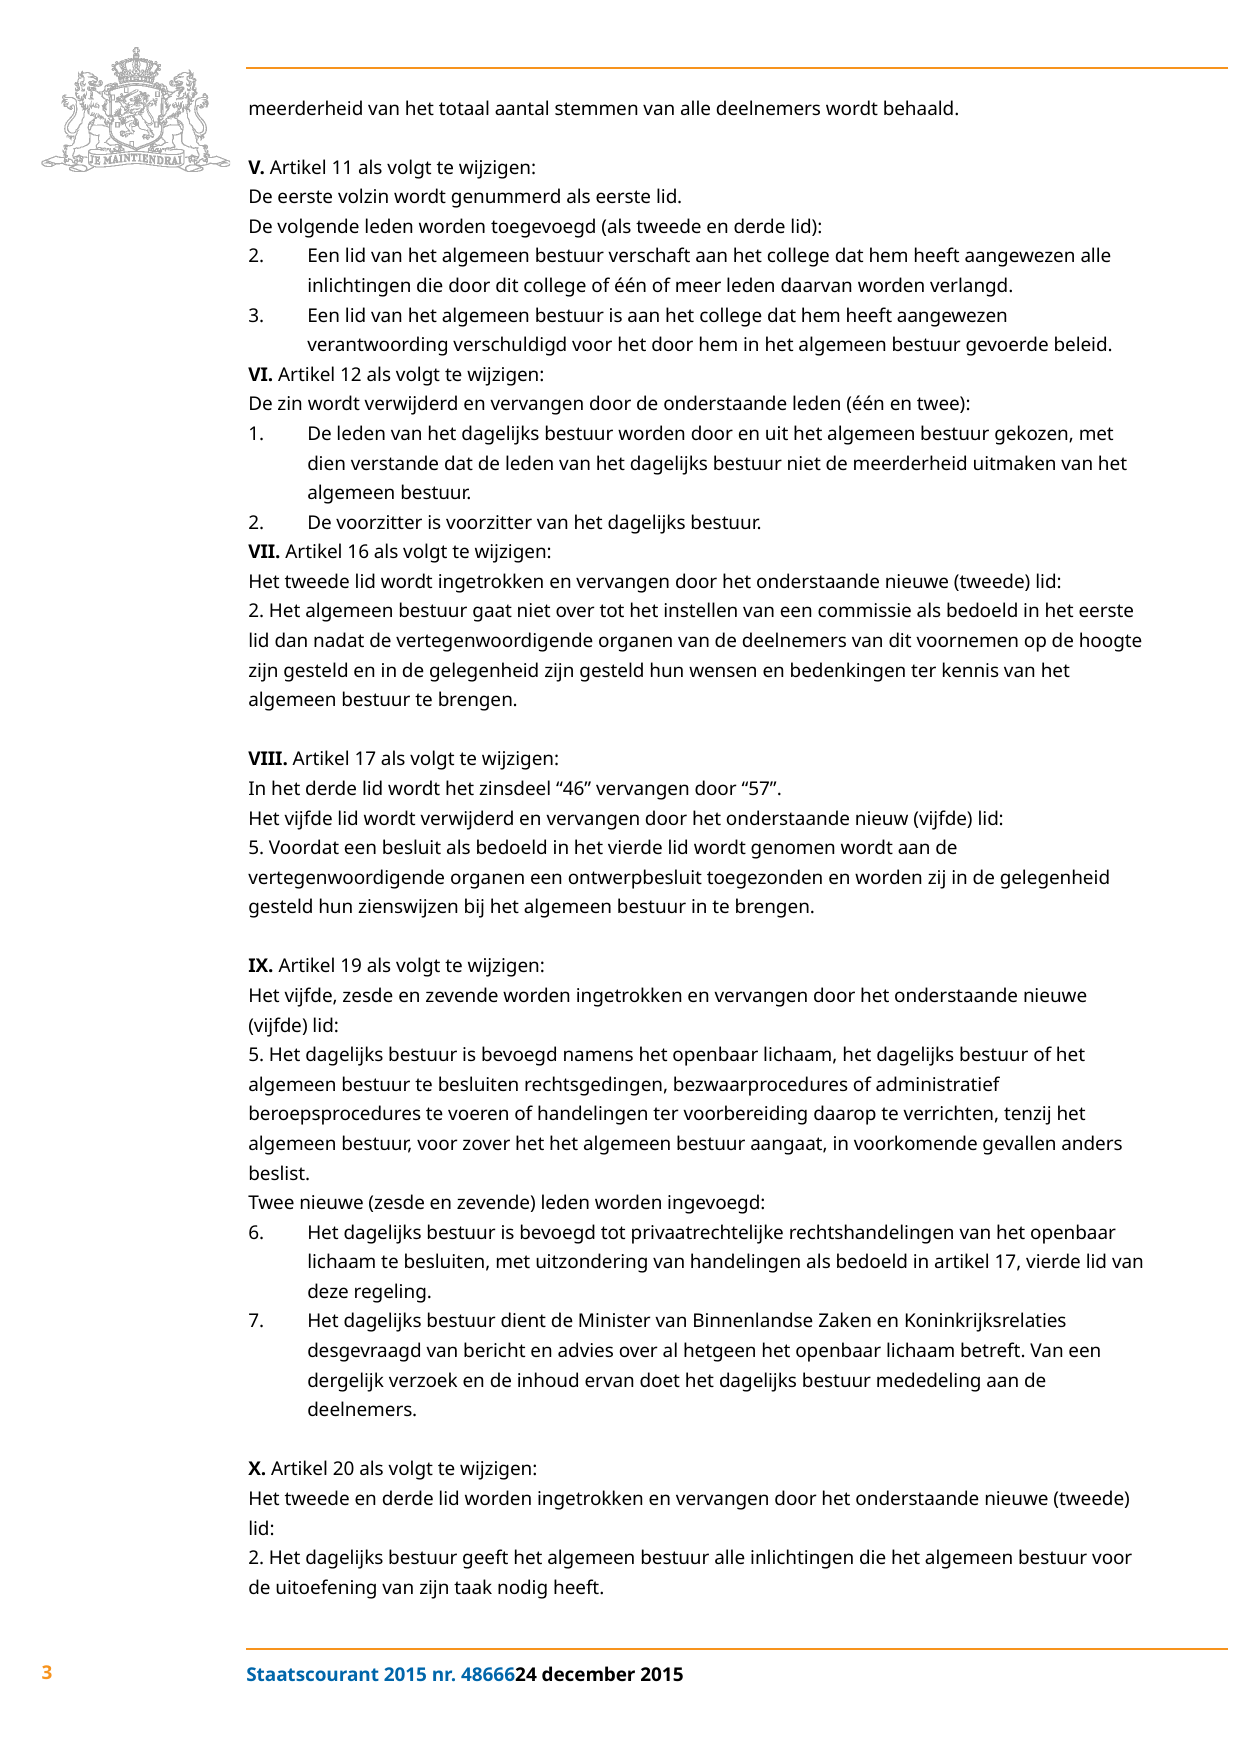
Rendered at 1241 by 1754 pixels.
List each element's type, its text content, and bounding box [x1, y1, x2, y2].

text De volgende leden worden toegevoegd (als tweede en derde lid): [248, 213, 1152, 239]
text IX. Artikel 19 als volgt te wijzigen: [248, 953, 1152, 978]
text VII. Artikel 16 als volgt te wijzigen: [248, 538, 1152, 564]
text VIII. Artikel 17 als volgt te wijzigen: [248, 746, 1152, 771]
list De leden van het dagelijks bestuur worden door en uit het algemeen bestuur gekozen, met dien verstande dat de leden van het dagelijks bestuur niet de meerderheid uitmaken van het algemeen bestuur. [248, 420, 1152, 505]
text X. Artikel 20 als volgt te wijzigen: [248, 1456, 1152, 1481]
list Een lid van het algemeen bestuur verschaft aan het college dat hem heeft aangewezen alle inlichtingen die door dit college of één of meer leden daarvan worden verlangd. [248, 243, 1152, 298]
picture [41, 47, 231, 172]
text Twee nieuwe (zesde en zevende) leden worden ingevoegd: [248, 1189, 1152, 1215]
text De eerste volzin wordt genummerd als eerste lid. [248, 183, 1152, 209]
text Het vijfde lid wordt verwijderd en vervangen door het onderstaande nieuw (vijfde) lid: [248, 805, 1152, 831]
list De voorzitter is voorzitter van het dagelijks bestuur. [248, 509, 1152, 535]
text 5. Het dagelijks bestuur is bevoegd namens het openbaar lichaam, het dagelijks bestuur of het algemeen bestuur te besluiten rechtsgedingen, bezwaarprocedures of administratief beroepsprocedures te voeren of handelingen ter voorbereiding daarop te verrichten, tenzij het algemeen bestuur, voor zover het het algemeen bestuur aangaat, in voorkomende gevallen anders beslist. [248, 1041, 1152, 1186]
text V. Artikel 11 als volgt te wijzigen: [248, 154, 1152, 180]
list Een lid van het algemeen bestuur is aan het college dat hem heeft aangewezen verantwoording verschuldigd voor het door hem in het algemeen bestuur gevoerde beleid. [248, 302, 1152, 357]
text VI. Artikel 12 als volgt te wijzigen: [248, 361, 1152, 387]
text meerderheid van het totaal aantal stemmen van alle deelnemers wordt behaald. [248, 95, 1152, 121]
text In het derde lid wordt het zinsdeel “46” vervangen door “57”. [248, 775, 1152, 801]
text 2. Het algemeen bestuur gaat niet over tot het instellen van een commissie als bedoeld in het eerste lid dan nadat de vertegenwoordigende organen van de deelnemers van dit voornemen op de hoogte zijn gesteld en in de gelegenheid zijn gesteld hun wensen en bedenkingen ter kennis van het algemeen bestuur te brengen. [248, 598, 1152, 712]
text 2. Het dagelijks bestuur geeft het algemeen bestuur alle inlichtingen die het algemeen bestuur voor de uitoefening van zijn taak nodig heeft. [248, 1544, 1152, 1600]
list Het dagelijks bestuur dient de Minister van Binnenlandse Zaken en Koninkrijksrelaties desgevraagd van bericht en advies over al hetgeen het openbaar lichaam betreft. Van een dergelijk verzoek en de inhoud ervan doet het dagelijks bestuur mededeling aan de deelnemers. [248, 1308, 1152, 1422]
list Het dagelijks bestuur is bevoegd tot privaatrechtelijke rechtshandelingen van het openbaar lichaam te besluiten, met uitzondering van handelingen als bedoeld in artikel 17, vierde lid van deze regeling. [248, 1219, 1152, 1304]
text 5. Voordat een besluit als bedoeld in het vierde lid wordt genomen wordt aan de vertegenwoordigende organen een ontwerpbesluit toegezonden en worden zij in de gelegenheid gesteld hun zienswijzen bij het algemeen bestuur in te brengen. [248, 834, 1152, 919]
text De zin wordt verwijderd en vervangen door de onderstaande leden (één en twee): [248, 391, 1152, 416]
text Het tweede lid wordt ingetrokken en vervangen door het onderstaande nieuwe (tweede) lid: [248, 568, 1152, 594]
text Het vijfde, zesde en zevende worden ingetrokken en vervangen door het onderstaande nieuwe (vijfde) lid: [248, 982, 1152, 1038]
text Het tweede en derde lid worden ingetrokken en vervangen door het onderstaande nieuwe (tweede) lid: [248, 1485, 1152, 1541]
